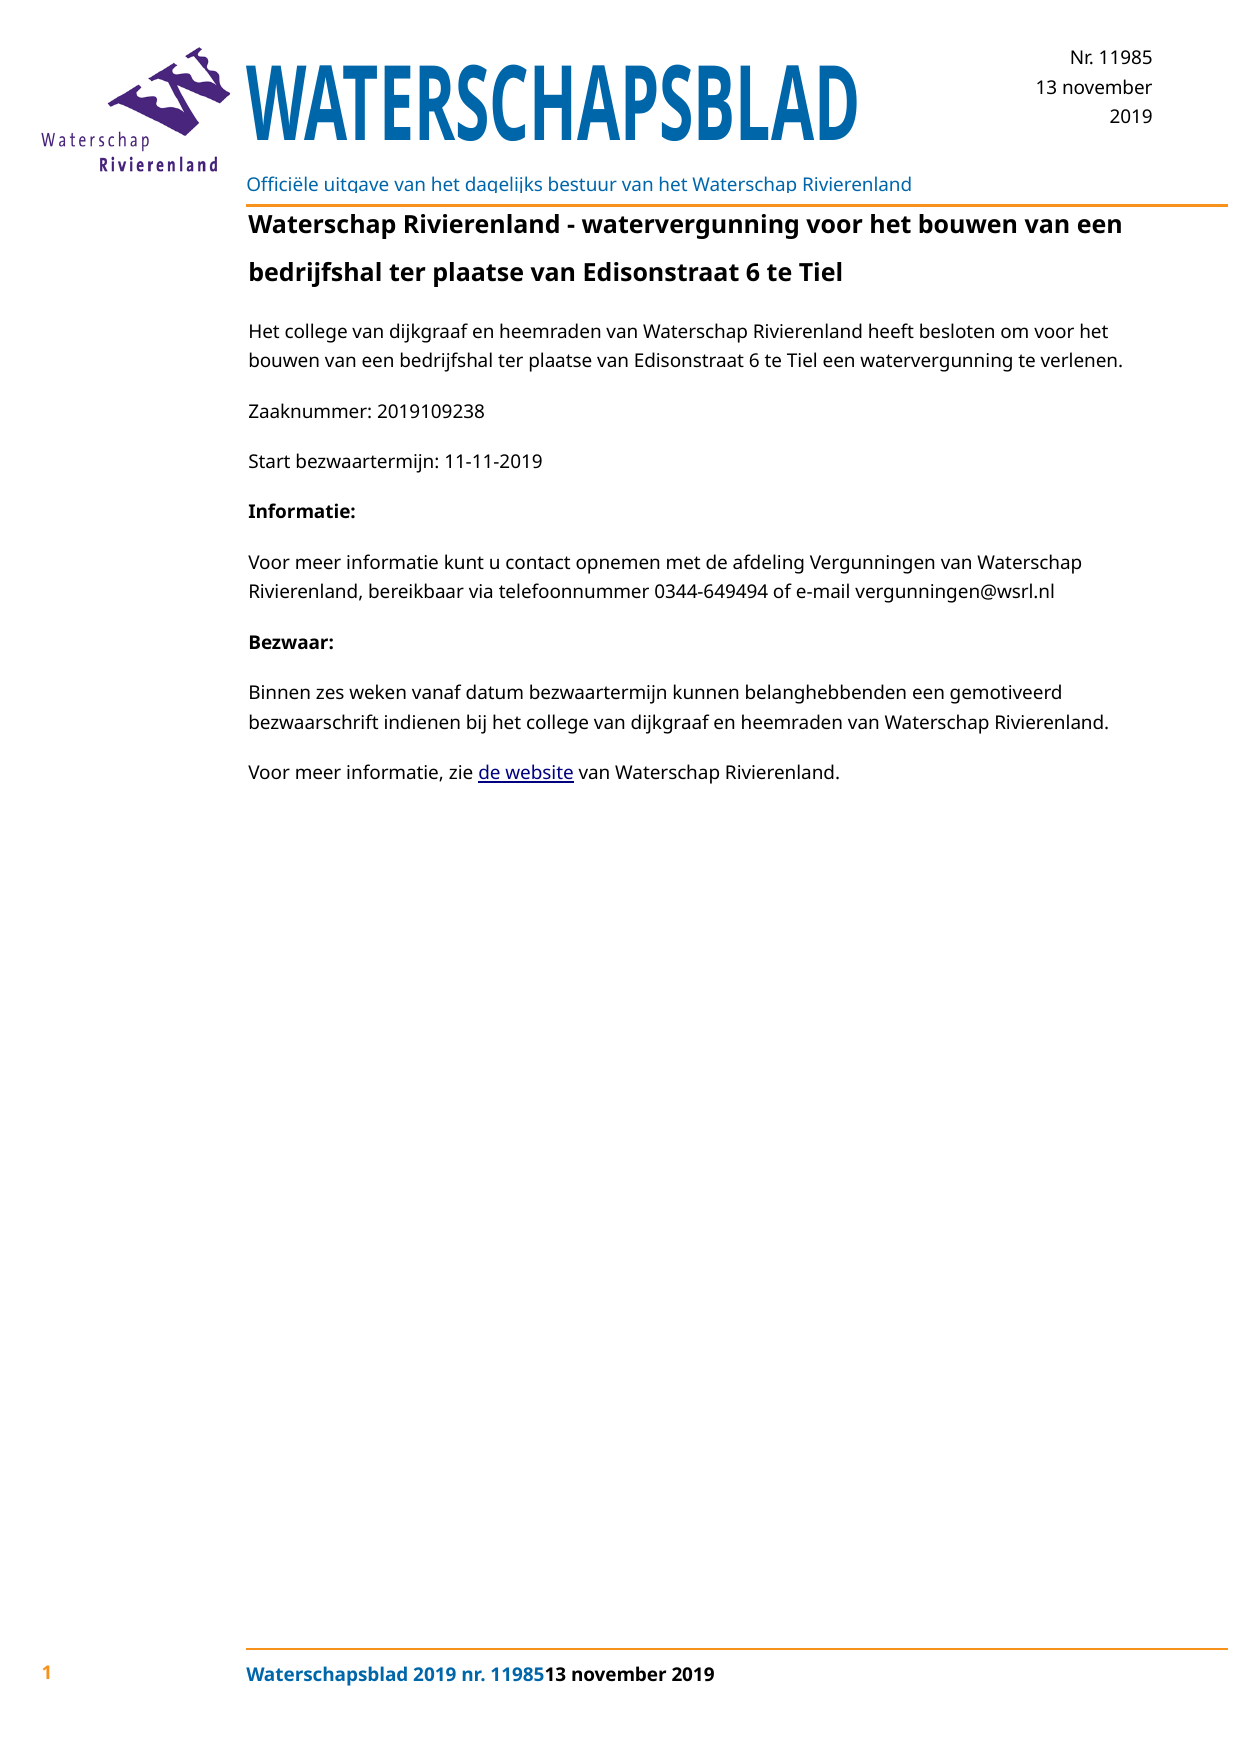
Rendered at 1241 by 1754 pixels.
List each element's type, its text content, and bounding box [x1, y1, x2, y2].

text Waterschap Rivierenland - watervergunning voor het bouwen van een bedrijfshal ter plaatse van Edisonstraat 6 te Tiel [248, 207, 1152, 288]
text Het college van dijkgraaf en heemraden van Waterschap Rivierenland heeft besloten om voor het bouwen van een bedrijfshal ter plaatse van Edisonstraat 6 te Tiel een watervergunning te verlenen. [248, 318, 1152, 373]
text Binnen zes weken vanaf datum bezwaartermijn kunnen belanghebbenden een gemotiveerd bezwaarschrift indienen bij het college van dijkgraaf en heemraden van Waterschap Rivierenland. [248, 679, 1152, 735]
text Start bezwaartermijn: 11-11-2019 [248, 448, 1152, 474]
text Voor meer informatie kunt u contact opnemen met de afdeling Vergunningen van Waterschap Rivierenland, bereikbaar via telefoonnummer 0344-649494 of e-mail vergunningen@wsrl.nl [248, 549, 1152, 604]
text Zaaknummer: 2019109238 [248, 398, 1152, 424]
picture [41, 47, 231, 172]
text Bezwaar: [248, 629, 1152, 655]
text Voor meer informatie, zie de website van Waterschap Rivierenland. [248, 759, 1152, 785]
text Informatie: [248, 499, 1152, 524]
